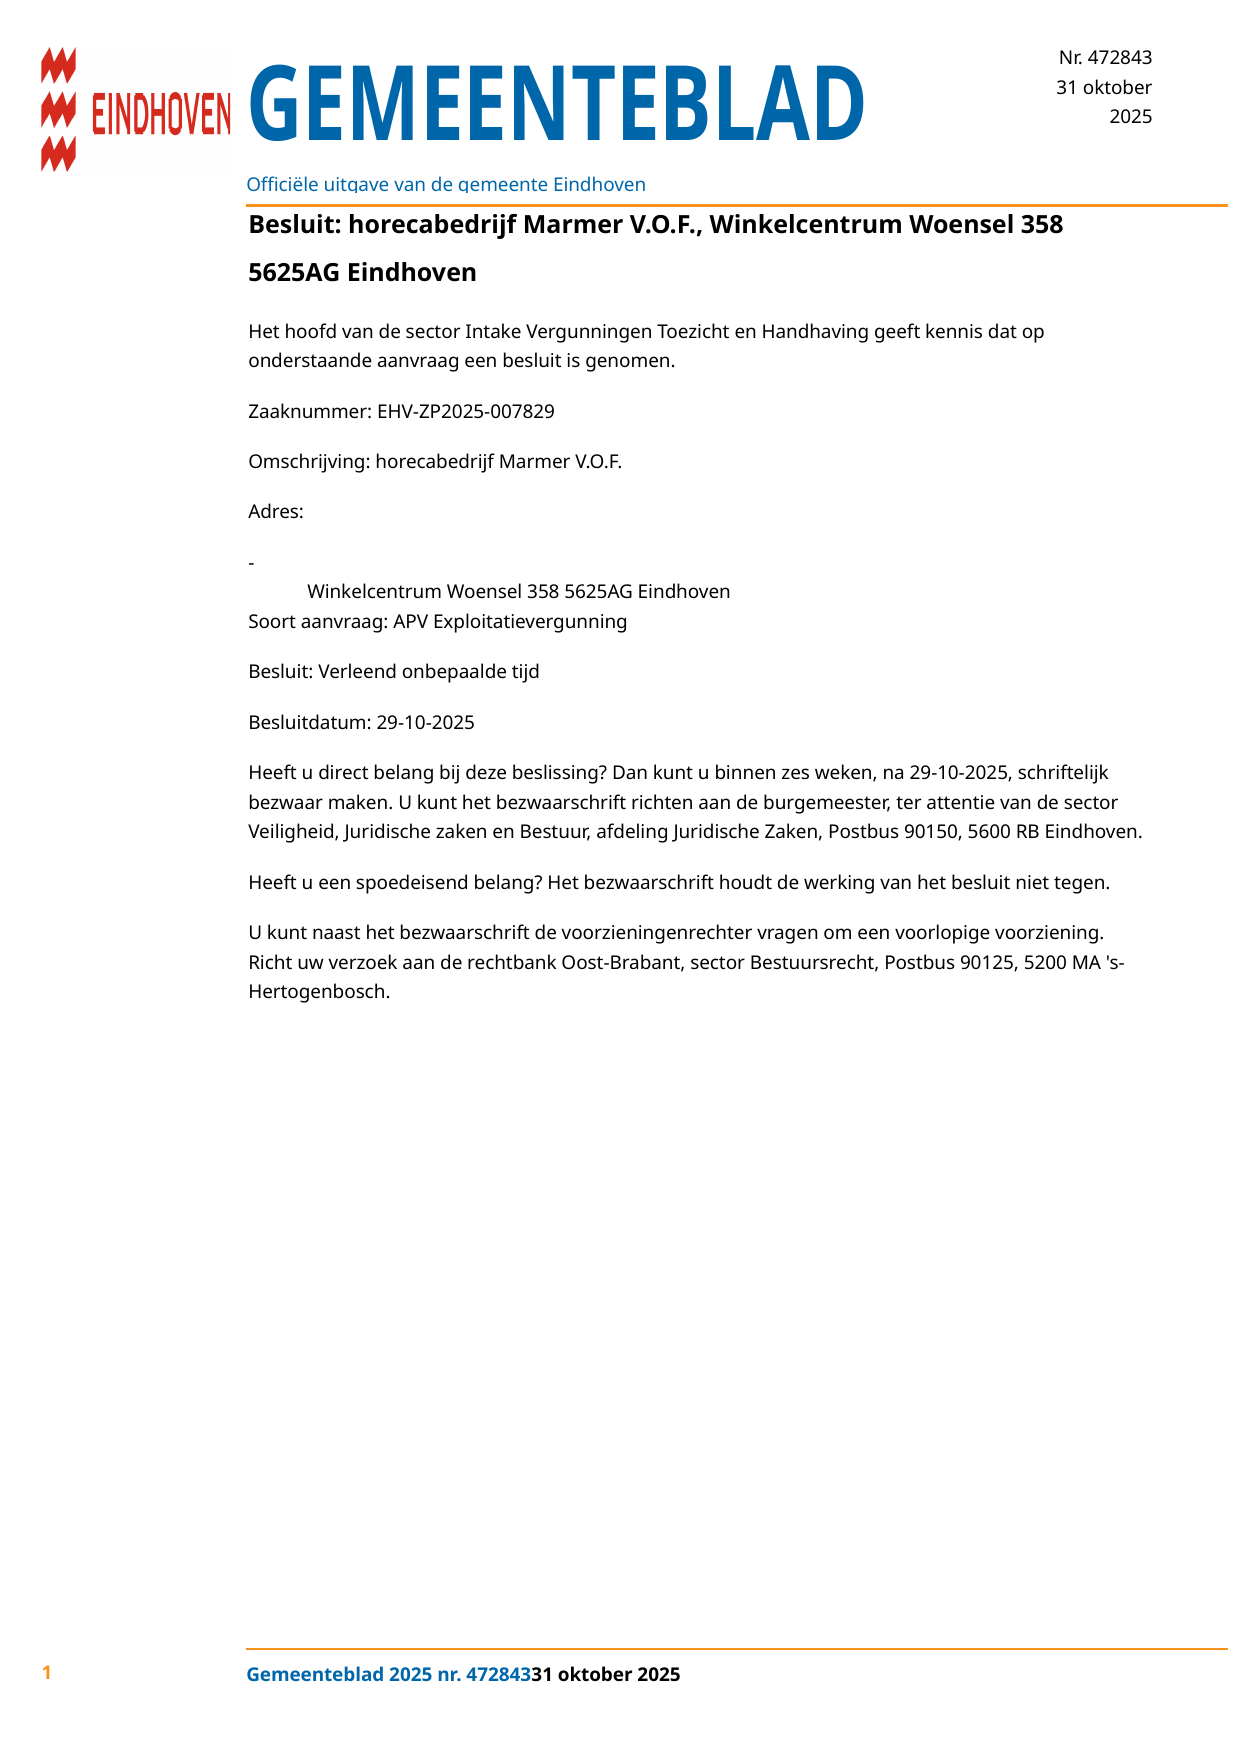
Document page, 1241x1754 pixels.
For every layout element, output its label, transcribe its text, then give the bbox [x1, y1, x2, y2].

text Besluit: Verleend onbepaalde tijd [248, 659, 1152, 684]
text Heeft u een spoedeisend belang? Het bezwaarschrift houdt de werking van het besluit niet tegen. [248, 869, 1152, 895]
text Soort aanvraag: APV Exploitatievergunning [248, 608, 1152, 634]
text Heeft u direct belang bij deze beslissing? Dan kunt u binnen zes weken, na 29-10-2025, schriftelijk bezwaar maken. U kunt het bezwaarschrift richten aan de burgemeester, ter attentie van de sector Veiligheid, Juridische zaken en Bestuur, afdeling Juridische Zaken, Postbus 90150, 5600 RB Eindhoven. [248, 759, 1152, 844]
text Omschrijving: horecabedrijf Marmer V.O.F. [248, 448, 1152, 474]
text Besluitdatum: 29-10-2025 [248, 709, 1152, 735]
text U kunt naast het bezwaarschrift de voorzieningenrechter vragen om een voorlopige voorziening. Richt uw verzoek aan de rechtbank Oost-Brabant, sector Bestuursrecht, Postbus 90125, 5200 MA 's-Hertogenbosch. [248, 919, 1152, 1004]
text Besluit: horecabedrijf Marmer V.O.F., Winkelcentrum Woensel 358 5625AG Eindhoven [248, 207, 1152, 288]
text Zaaknummer: EHV-ZP2025-007829 [248, 398, 1152, 424]
text Adres: [248, 499, 1152, 524]
picture [41, 47, 231, 172]
text Het hoofd van de sector Intake Vergunningen Toezicht en Handhaving geeft kennis dat op onderstaande aanvraag een besluit is genomen. [248, 318, 1152, 373]
list Winkelcentrum Woensel 358 5625AG Eindhoven [248, 579, 1152, 604]
